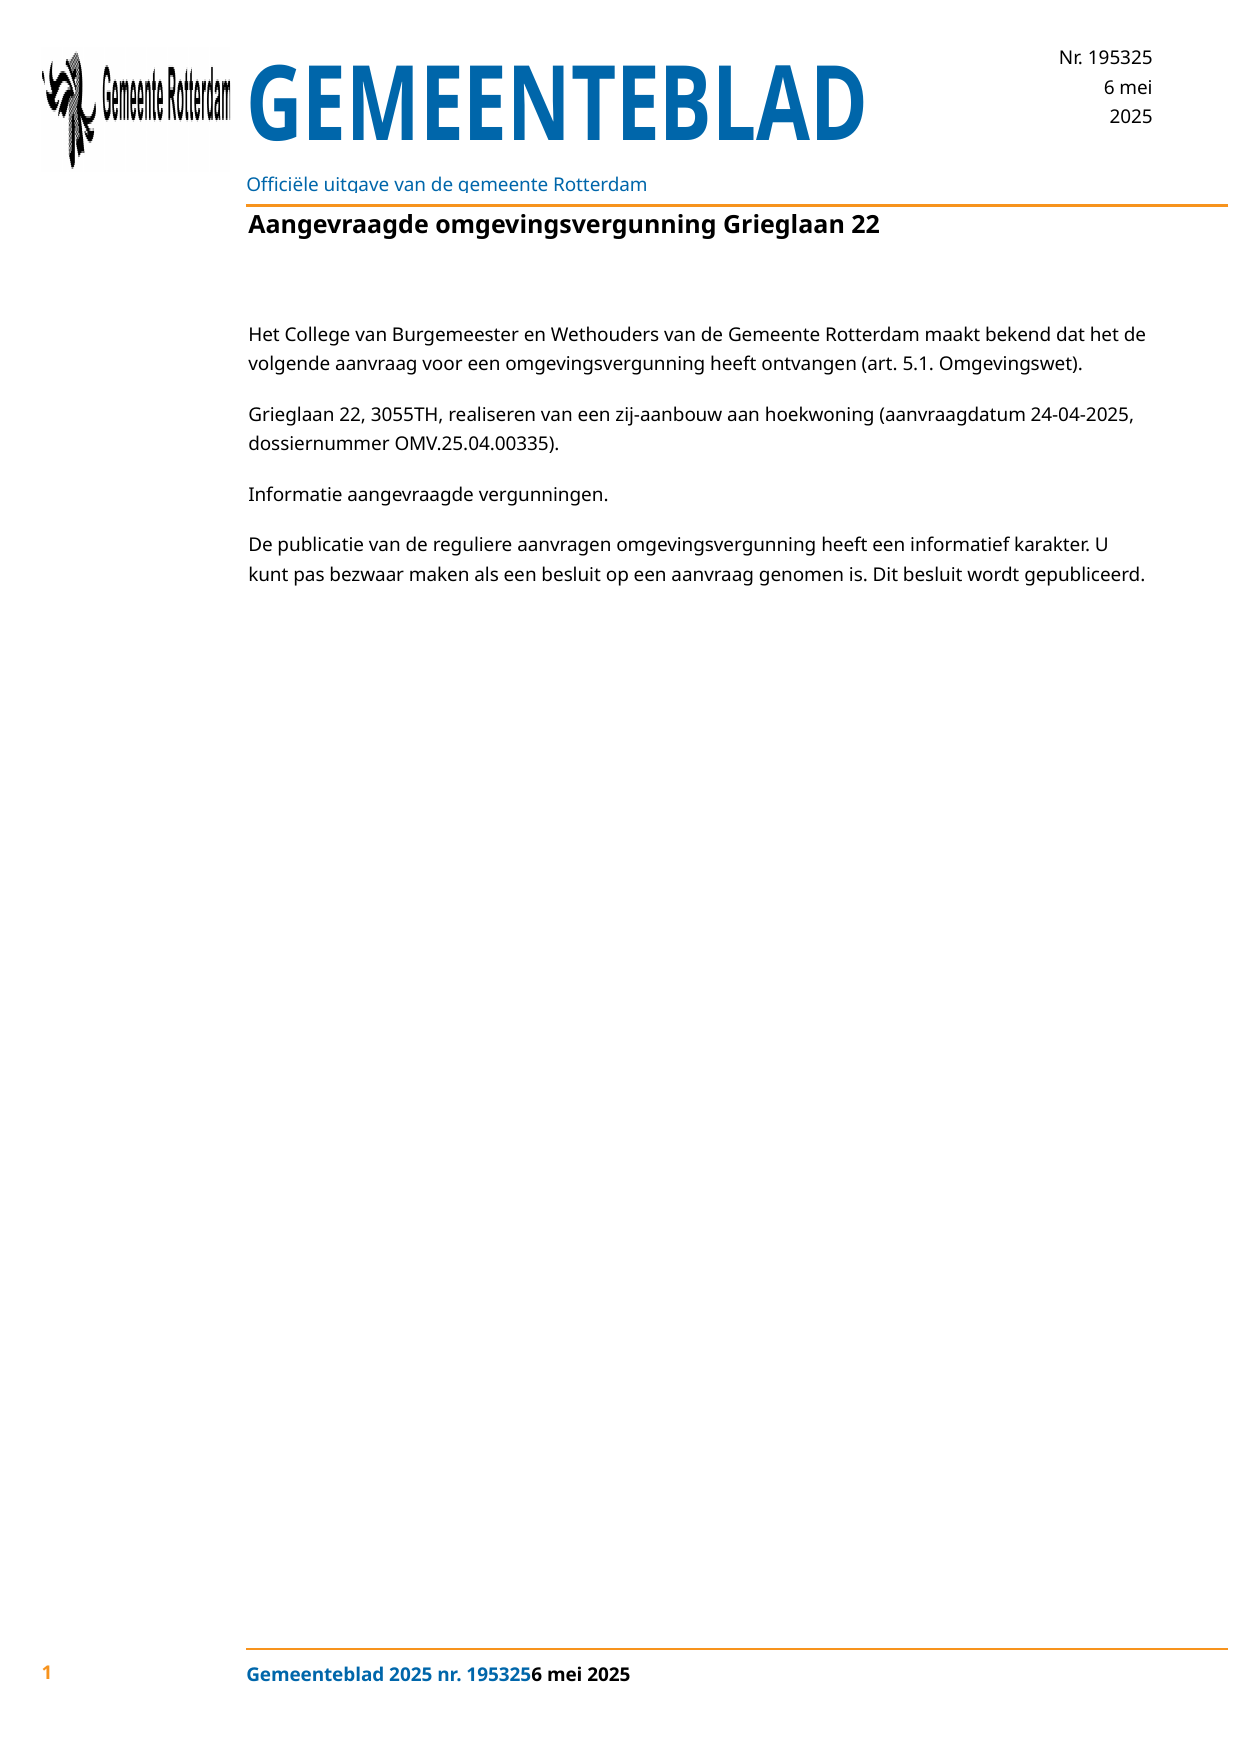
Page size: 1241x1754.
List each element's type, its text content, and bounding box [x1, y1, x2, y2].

text Grieglaan 22, 3055TH, realiseren van een zij-aanbouw aan hoekwoning (aanvraagdatum 24-04-2025, dossiernummer OMV.25.04.00335). [248, 401, 1152, 456]
text De publicatie van de reguliere aanvragen omgevingsvergunning heeft een informatief karakter. U kunt pas bezwaar maken als een besluit op een aanvraag genomen is. Dit besluit wordt gepubliceerd. [248, 531, 1152, 586]
picture [41, 47, 231, 172]
text Aangevraagde omgevingsvergunning Grieglaan 22 [248, 207, 1152, 241]
text Informatie aangevraagde vergunningen. [248, 481, 1152, 506]
text Het College van Burgemeester en Wethouders van de Gemeente Rotterdam maakt bekend dat het de volgende aanvraag voor een omgevingsvergunning heeft ontvangen (art. 5.1. Omgevingswet). [248, 321, 1152, 376]
